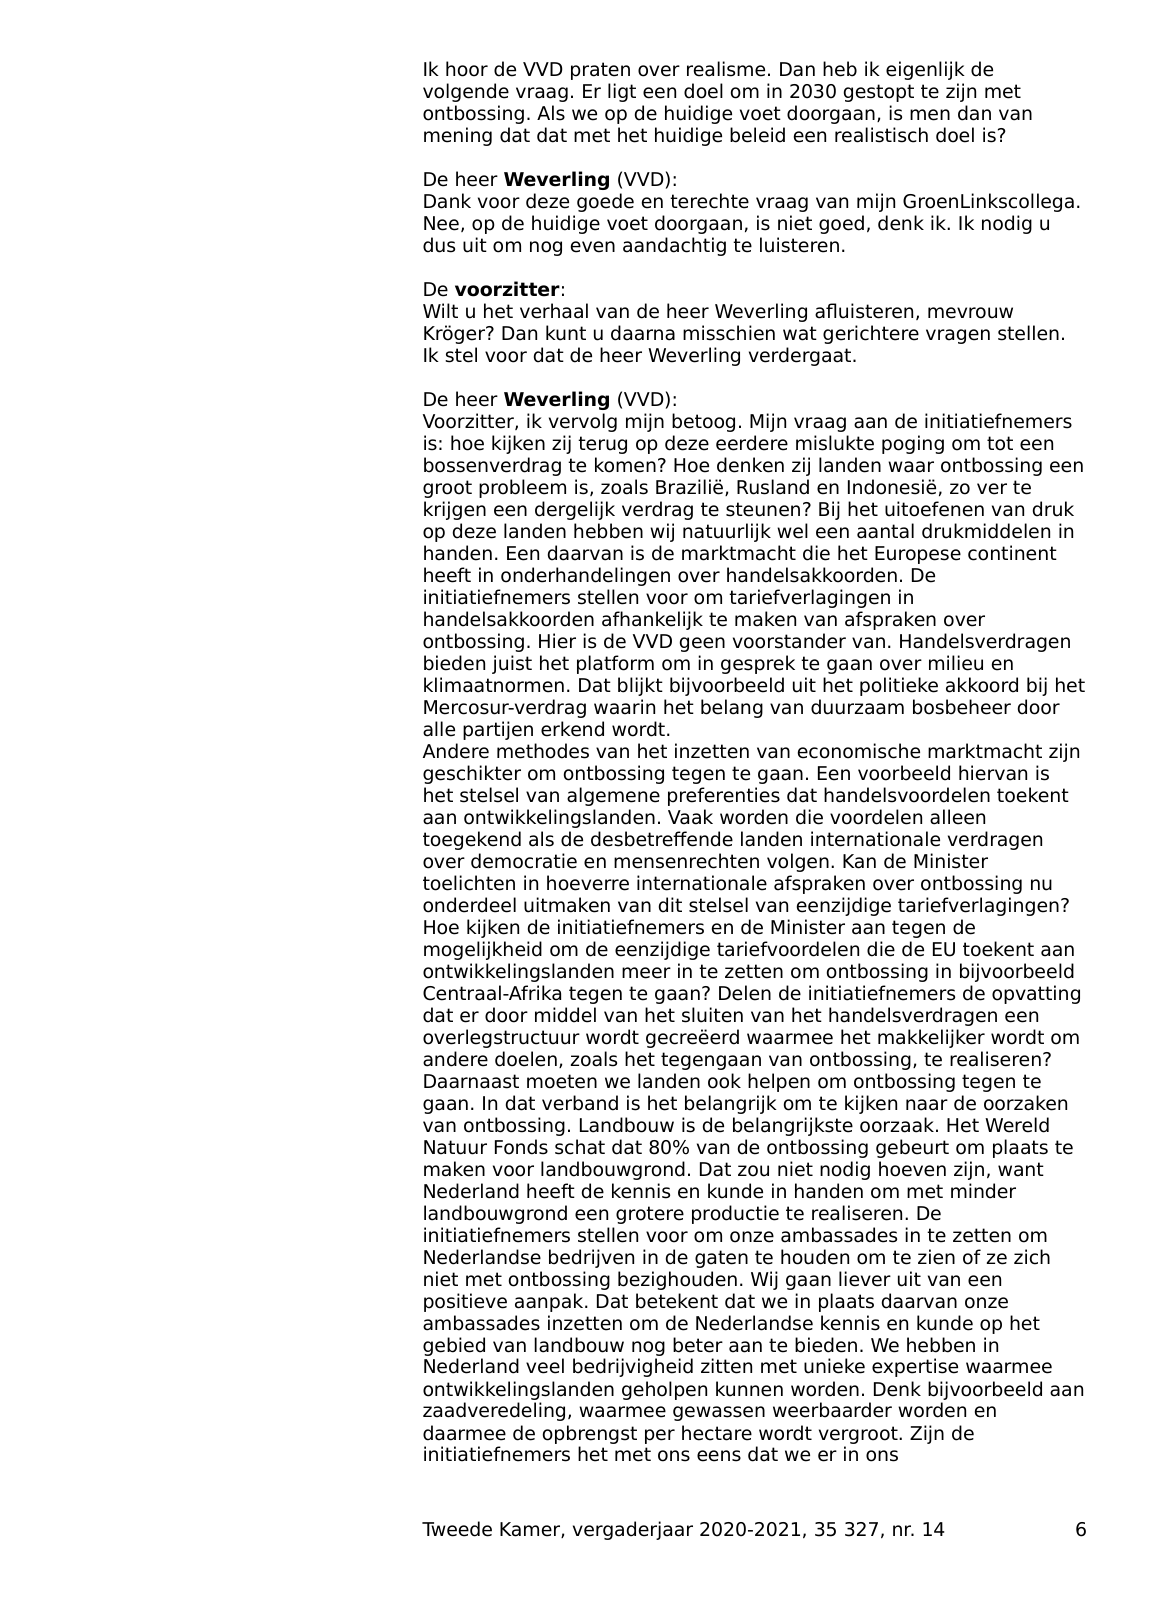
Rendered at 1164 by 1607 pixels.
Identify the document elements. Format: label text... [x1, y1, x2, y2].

text Ik hoor de VVD praten over realisme. Dan heb ik eigenlijk de volgende vraag. Er ligt een doel om in 2030 gestopt te zijn met ontbossing. Als we op de huidige voet doorgaan, is men dan van mening dat dat met het huidige beleid een realistisch doel is? [422, 59, 1087, 147]
text Andere methodes van het inzetten van economische marktmacht zijn geschikter om ontbossing tegen te gaan. Een voorbeeld hiervan is het stelsel van algemene preferenties dat handelsvoordelen toekent aan ontwikkelingslanden. Vaak worden die voordelen alleen toegekend als de desbetreffende landen internationale verdragen over democratie en mensenrechten volgen. Kan de Minister toelichten in hoeverre internationale afspraken over ontbossing nu onderdeel uitmaken van dit stelsel van eenzijdige tariefverlagingen? Hoe kijken de initiatiefnemers en de Minister aan tegen de mogelijkheid om de eenzijdige tariefvoordelen die de EU toekent aan ontwikkelingslanden meer in te zetten om ontbossing in bijvoorbeeld Centraal-Afrika tegen te gaan? Delen de initiatiefnemers de opvatting dat er door middel van het sluiten van het handelsverdragen een overlegstructuur wordt gecreëerd waarmee het makkelijker wordt om andere doelen, zoals het tegengaan van ontbossing, te realiseren? [422, 741, 1087, 1071]
text De heer Weverling (VVD): [422, 389, 1087, 411]
text Wilt u het verhaal van de heer Weverling afluisteren, mevrouw Kröger? Dan kunt u daarna misschien wat gerichtere vragen stellen. Ik stel voor dat de heer Weverling verdergaat. [422, 301, 1087, 367]
text Voorzitter, ik vervolg mijn betoog. Mijn vraag aan de initiatiefnemers is: hoe kijken zij terug op deze eerdere mislukte poging om tot een bossenverdrag te komen? Hoe denken zij landen waar ontbossing een groot probleem is, zoals Brazilië, Rusland en Indonesië, zo ver te krijgen een dergelijk verdrag te steunen? Bij het uitoefenen van druk op deze landen hebben wij natuurlijk wel een aantal drukmiddelen in handen. Een daarvan is de marktmacht die het Europese continent heeft in onderhandelingen over handelsakkoorden. De initiatiefnemers stellen voor om tariefverlagingen in handelsakkoorden afhankelijk te maken van afspraken over ontbossing. Hier is de VVD geen voorstander van. Handelsverdragen bieden juist het platform om in gesprek te gaan over milieu en klimaatnormen. Dat blijkt bijvoorbeeld uit het politieke akkoord bij het Mercosur-verdrag waarin het belang van duurzaam bosbeheer door alle partijen erkend wordt. [422, 411, 1087, 741]
text Daarnaast moeten we landen ook helpen om ontbossing tegen te gaan. In dat verband is het belangrijk om te kijken naar de oorzaken van ontbossing. Landbouw is de belangrijkste oorzaak. Het Wereld Natuur Fonds schat dat 80% van de ontbossing gebeurt om plaats te maken voor landbouwgrond. Dat zou niet nodig hoeven zijn, want Nederland heeft de kennis en kunde in handen om met minder landbouwgrond een grotere productie te realiseren. De initiatiefnemers stellen voor om onze ambassades in te zetten om Nederlandse bedrijven in de gaten te houden om te zien of ze zich niet met ontbossing bezighouden. Wij gaan liever uit van een positieve aanpak. Dat betekent dat we in plaats daarvan onze ambassades inzetten om de Nederlandse kennis en kunde op het gebied van landbouw nog beter aan te bieden. We hebben in Nederland veel bedrijvigheid zitten met unieke expertise waarmee ontwikkelingslanden geholpen kunnen worden. Denk bijvoorbeeld aan zaadveredeling, waarmee gewassen weerbaarder worden en daarmee de opbrengst per hectare wordt vergroot. Zijn de initiatiefnemers het met ons eens dat we er in ons [422, 1071, 1087, 1466]
text Dank voor deze goede en terechte vraag van mijn GroenLinkscollega. Nee, op de huidige voet doorgaan, is niet goed, denk ik. Ik nodig u dus uit om nog even aandachtig te luisteren. [422, 191, 1087, 257]
text De heer Weverling (VVD): [422, 169, 1087, 191]
text De voorzitter: [422, 279, 1087, 301]
